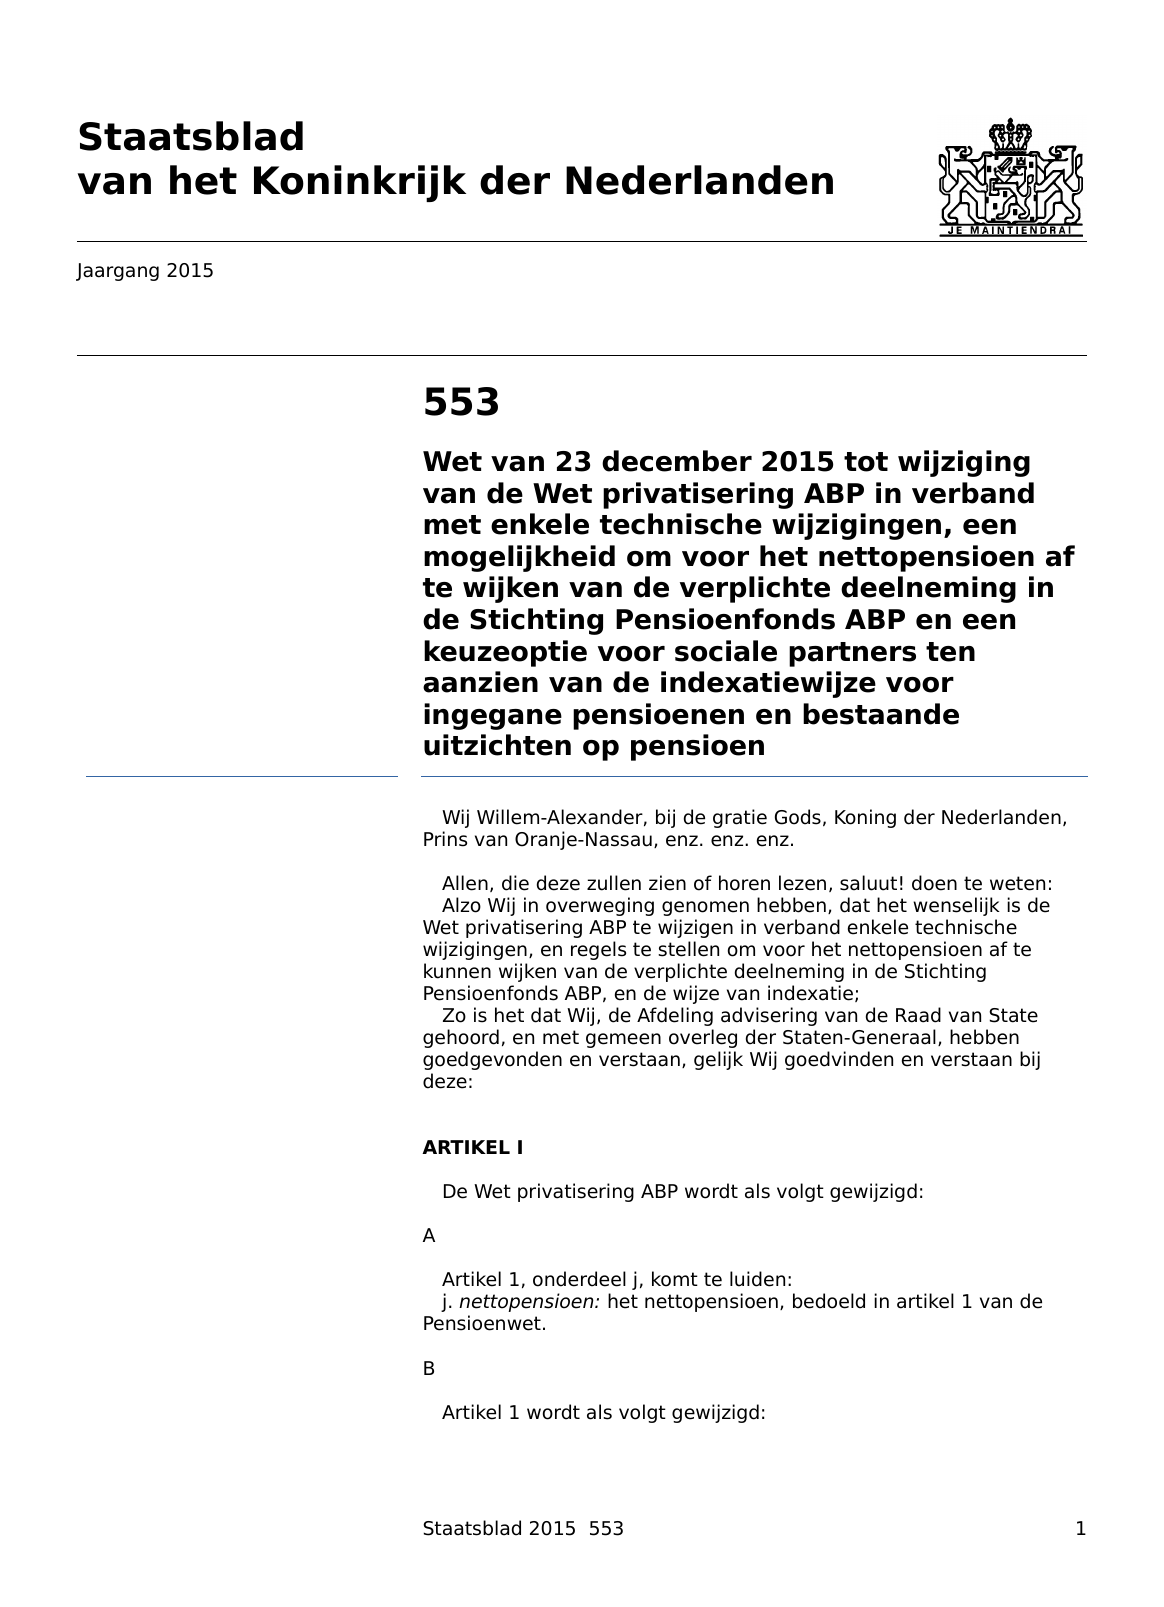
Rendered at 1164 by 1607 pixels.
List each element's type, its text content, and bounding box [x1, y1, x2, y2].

text Alzo Wij in overweging genomen hebben, dat het wenselijk is de Wet privatisering ABP te wijzigen in verband enkele technische wijzigingen, en regels te stellen om voor het nettopensioen af te kunnen wijken van de verplichte deelneming in de Stichting Pensioenfonds ABP, en de wijze van indexatie; [422, 895, 1087, 1004]
text Artikel 1, onderdeel j, komt te luiden: [422, 1269, 1087, 1291]
picture [936, 115, 1087, 240]
text De Wet privatisering ABP wordt als volgt gewijzigd: [422, 1181, 1087, 1203]
text Allen, die deze zullen zien of horen lezen, saluut! doen te weten: [422, 873, 1087, 895]
text Artikel 1 wordt als volgt gewijzigd: [422, 1402, 1087, 1424]
text Wij Willem-Alexander, bij de gratie Gods, Koning der Nederlanden, Prins van Oranje-Nassau, enz. enz. enz. [422, 807, 1087, 851]
table_header Staatsblad van het Koninkrijk der Nederlanden [77, 100, 886, 241]
text Zo is het dat Wij, de Afdeling advisering van de Raad van State gehoord, en met gemeen overleg der Staten-Generaal, hebben goedgevonden en verstaan, gelijk Wij goedvinden en verstaan bij deze: [422, 1004, 1087, 1092]
subtitle 553 [422, 381, 1087, 424]
text Wet van 23 december 2015 tot wijziging van de Wet privatisering ABP in verband met enkele technische wijzigingen, een mogelijkheid om voor het nettopensioen af te wijken van de verplichte deelneming in de Stichting Pensioenfonds ABP en een keuzeoptie voor sociale partners ten aanzien van de indexatiewijze voor ingegane pensioenen en bestaande uitzichten op pensioen [422, 447, 1087, 762]
text A [422, 1225, 1087, 1247]
table_header [886, 100, 1087, 241]
table_cell Jaargang 2015 [77, 242, 1087, 355]
text B [422, 1357, 1087, 1379]
text j. nettopensioen: het nettopensioen, bedoeld in artikel 1 van de Pensioenwet. [422, 1291, 1087, 1335]
subtitle ARTIKEL I [422, 1137, 1087, 1159]
